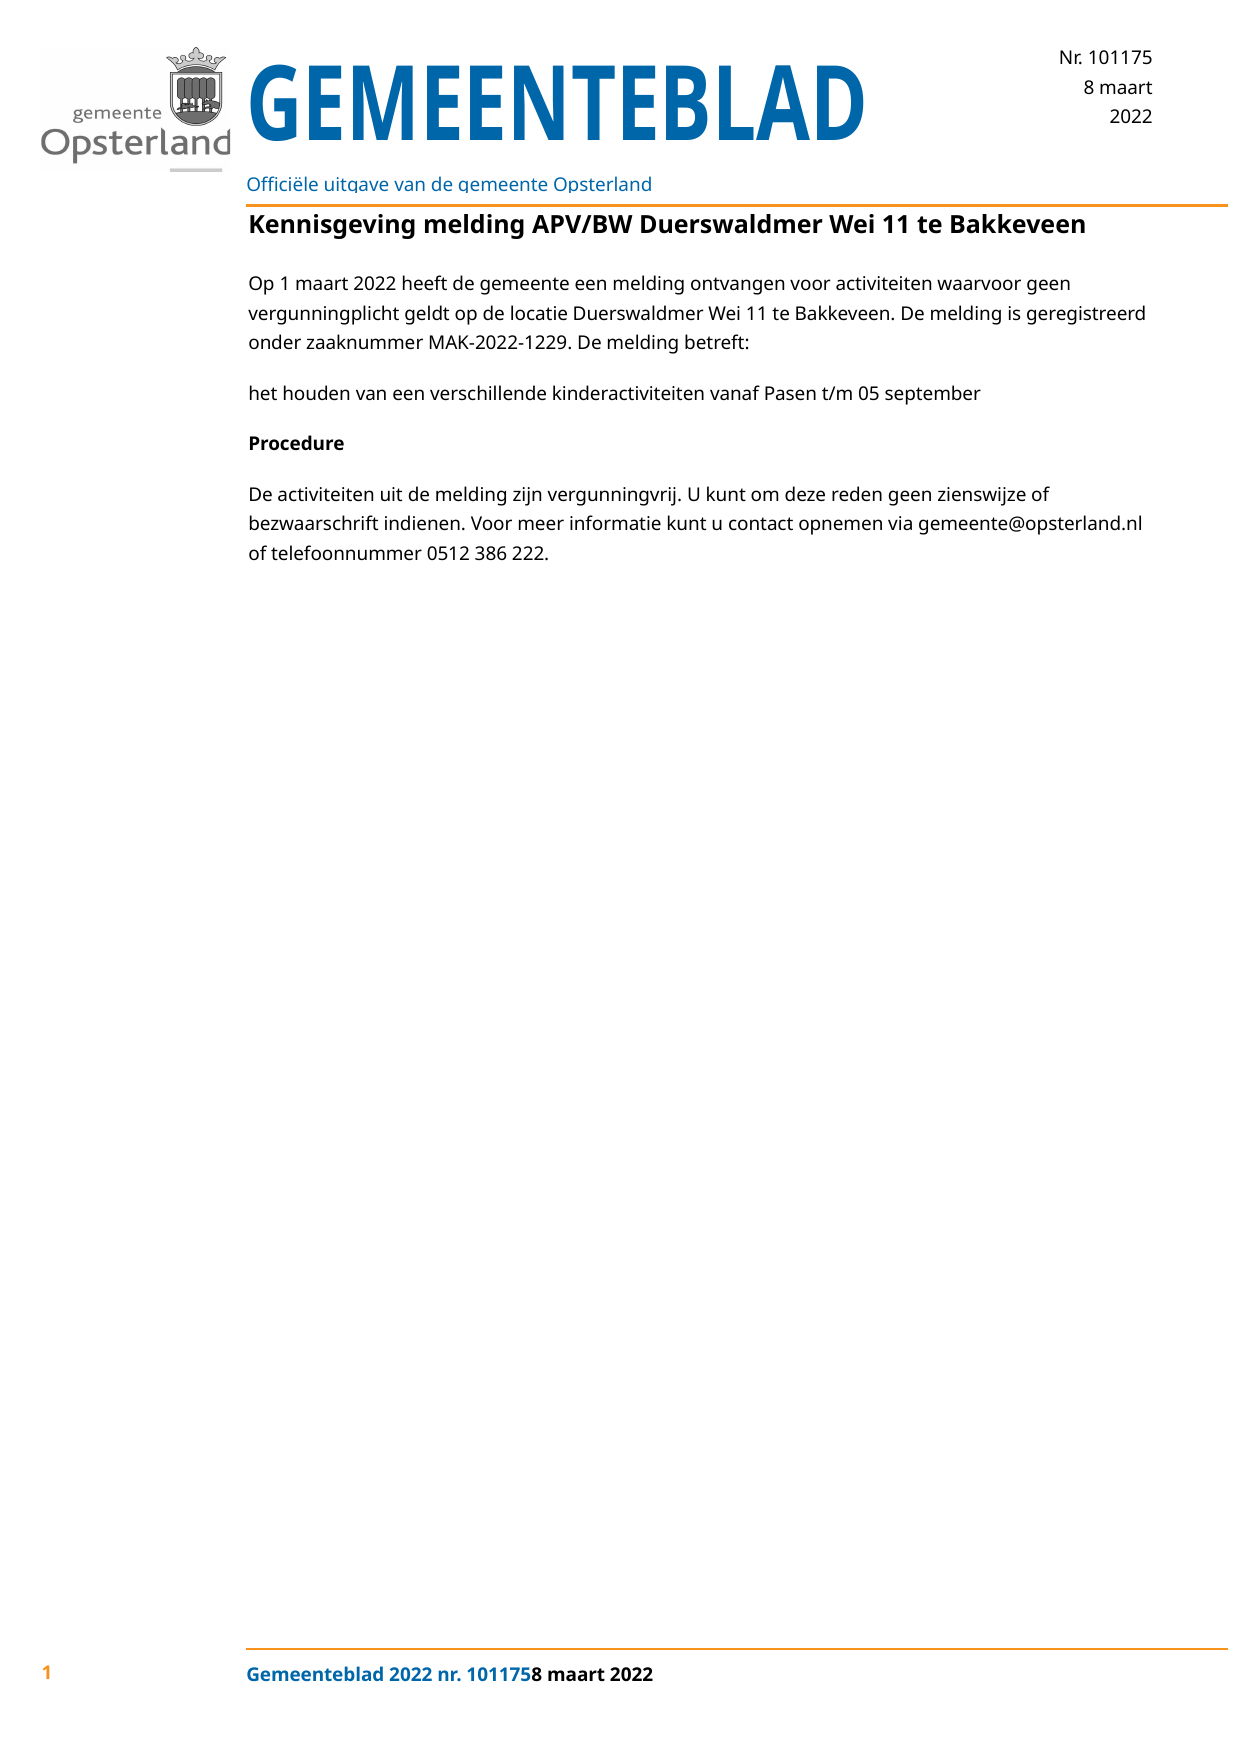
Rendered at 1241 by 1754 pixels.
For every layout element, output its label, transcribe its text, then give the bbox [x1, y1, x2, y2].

text Op 1 maart 2022 heeft de gemeente een melding ontvangen voor activiteiten waarvoor geen vergunningplicht geldt op de locatie Duerswaldmer Wei 11 te Bakkeveen. De melding is geregistreerd onder zaaknummer MAK-2022-1229. De melding betreft: [248, 270, 1152, 355]
text Procedure [248, 430, 1152, 456]
text De activiteiten uit de melding zijn vergunningvrij. U kunt om deze reden geen zienswijze of bezwaarschrift indienen. Voor meer informatie kunt u contact opnemen via gemeente@opsterland.nl of telefoonnummer 0512 386 222. [248, 481, 1152, 566]
text Kennisgeving melding APV/BW Duerswaldmer Wei 11 te Bakkeveen [248, 207, 1152, 241]
picture [41, 47, 231, 172]
text het houden van een verschillende kinderactiviteiten vanaf Pasen t/m 05 september [248, 380, 1152, 406]
